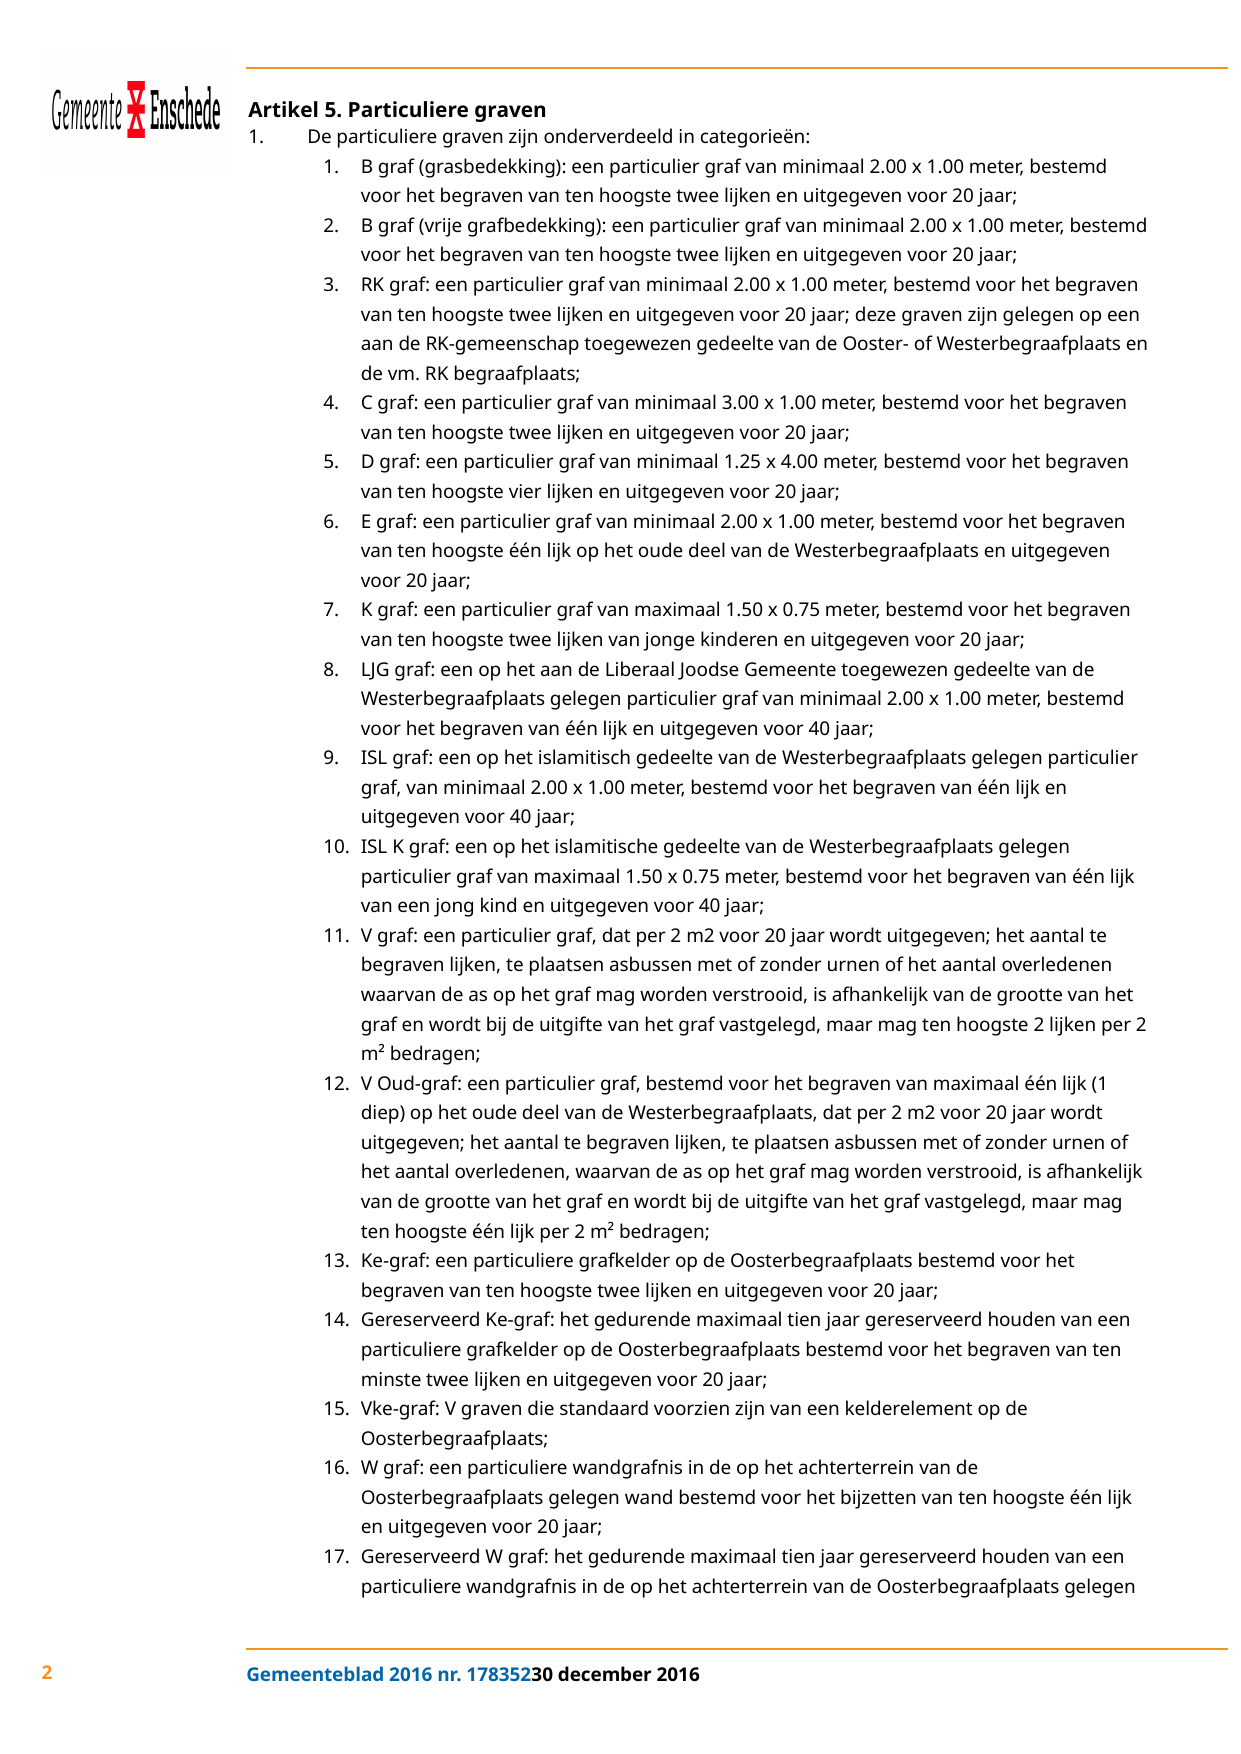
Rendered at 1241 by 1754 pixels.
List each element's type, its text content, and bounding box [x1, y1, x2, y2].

picture [41, 47, 231, 172]
list B graf (grasbedekking): een particulier graf van minimaal 2.00 x 1.00 meter, bestemd voor het begraven van ten hoogste twee lijken en uitgegeven voor 20 jaar; [323, 153, 1152, 208]
list LJG graf: een op het aan de Liberaal Joodse Gemeente toegewezen gedeelte van de Westerbegraafplaats gelegen particulier graf van minimaal 2.00 x 1.00 meter, bestemd voor het begraven van één lijk en uitgegeven voor 40 jaar; [323, 656, 1152, 741]
list C graf: een particulier graf van minimaal 3.00 x 1.00 meter, bestemd voor het begraven van ten hoogste twee lijken en uitgegeven voor 20 jaar; [323, 389, 1152, 445]
list Ke-graf: een particuliere grafkelder op de Oosterbegraafplaats bestemd voor het begraven van ten hoogste twee lijken en uitgegeven voor 20 jaar; [323, 1247, 1152, 1303]
list V Oud-graf: een particulier graf, bestemd voor het begraven van maximaal één lijk (1 diep) op het oude deel van de Westerbegraafplaats, dat per 2 m2 voor 20 jaar wordt uitgegeven; het aantal te begraven lijken, te plaatsen asbussen met of zonder urnen of het aantal overledenen, waarvan de as op het graf mag worden verstrooid, is afhankelijk van de grootte van het graf en wordt bij de uitgifte van het graf vastgelegd, maar mag ten hoogste één lijk per 2 m² bedragen; [323, 1070, 1152, 1243]
list Gereserveerd Ke-graf: het gedurende maximaal tien jaar gereserveerd houden van een particuliere grafkelder op de Oosterbegraafplaats bestemd voor het begraven van ten minste twee lijken en uitgegeven voor 20 jaar; [323, 1307, 1152, 1391]
list RK graf: een particulier graf van minimaal 2.00 x 1.00 meter, bestemd voor het begraven van ten hoogste twee lijken en uitgegeven voor 20 jaar; deze graven zijn gelegen op een aan de RK-gemeenschap toegewezen gedeelte van de Ooster- of Westerbegraafplaats en de vm. RK begraafplaats; [323, 271, 1152, 386]
list W graf: een particuliere wandgrafnis in de op het achterterrein van de Oosterbegraafplaats gelegen wand bestemd voor het bijzetten van ten hoogste één lijk en uitgegeven voor 20 jaar; [323, 1454, 1152, 1539]
list V graf: een particulier graf, dat per 2 m2 voor 20 jaar wordt uitgegeven; het aantal te begraven lijken, te plaatsen asbussen met of zonder urnen of het aantal overledenen waarvan de as op het graf mag worden verstrooid, is afhankelijk van de grootte van het graf en wordt bij de uitgifte van het graf vastgelegd, maar mag ten hoogste 2 lijken per 2 m² bedragen; [323, 922, 1152, 1066]
list Vke-graf: V graven die standaard voorzien zijn van een kelderelement op de Oosterbegraafplaats; [323, 1395, 1152, 1451]
list B graf (vrije grafbedekking): een particulier graf van minimaal 2.00 x 1.00 meter, bestemd voor het begraven van ten hoogste twee lijken en uitgegeven voor 20 jaar; [323, 212, 1152, 267]
list K graf: een particulier graf van maximaal 1.50 x 0.75 meter, bestemd voor het begraven van ten hoogste twee lijken van jonge kinderen en uitgegeven voor 20 jaar; [323, 597, 1152, 652]
text Artikel 5. Particuliere graven [248, 95, 1152, 123]
list ISL K graf: een op het islamitische gedeelte van de Westerbegraafplaats gelegen particulier graf van maximaal 1.50 x 0.75 meter, bestemd voor het begraven van één lijk van een jong kind en uitgegeven voor 40 jaar; [323, 833, 1152, 918]
list E graf: een particulier graf van minimaal 2.00 x 1.00 meter, bestemd voor het begraven van ten hoogste één lijk op het oude deel van de Westerbegraafplaats en uitgegeven voor 20 jaar; [323, 508, 1152, 593]
list D graf: een particulier graf van minimaal 1.25 x 4.00 meter, bestemd voor het begraven van ten hoogste vier lijken en uitgegeven voor 20 jaar; [323, 449, 1152, 504]
list Gereserveerd W graf: het gedurende maximaal tien jaar gereserveerd houden van een particuliere wandgrafnis in de op het achterterrein van de Oosterbegraafplaats gelegen [323, 1543, 1152, 1598]
list De particuliere graven zijn onderverdeeld in categorieën: [248, 123, 1152, 149]
list ISL graf: een op het islamitisch gedeelte van de Westerbegraafplaats gelegen particulier graf, van minimaal 2.00 x 1.00 meter, bestemd voor het begraven van één lijk en uitgegeven voor 40 jaar; [323, 744, 1152, 829]
